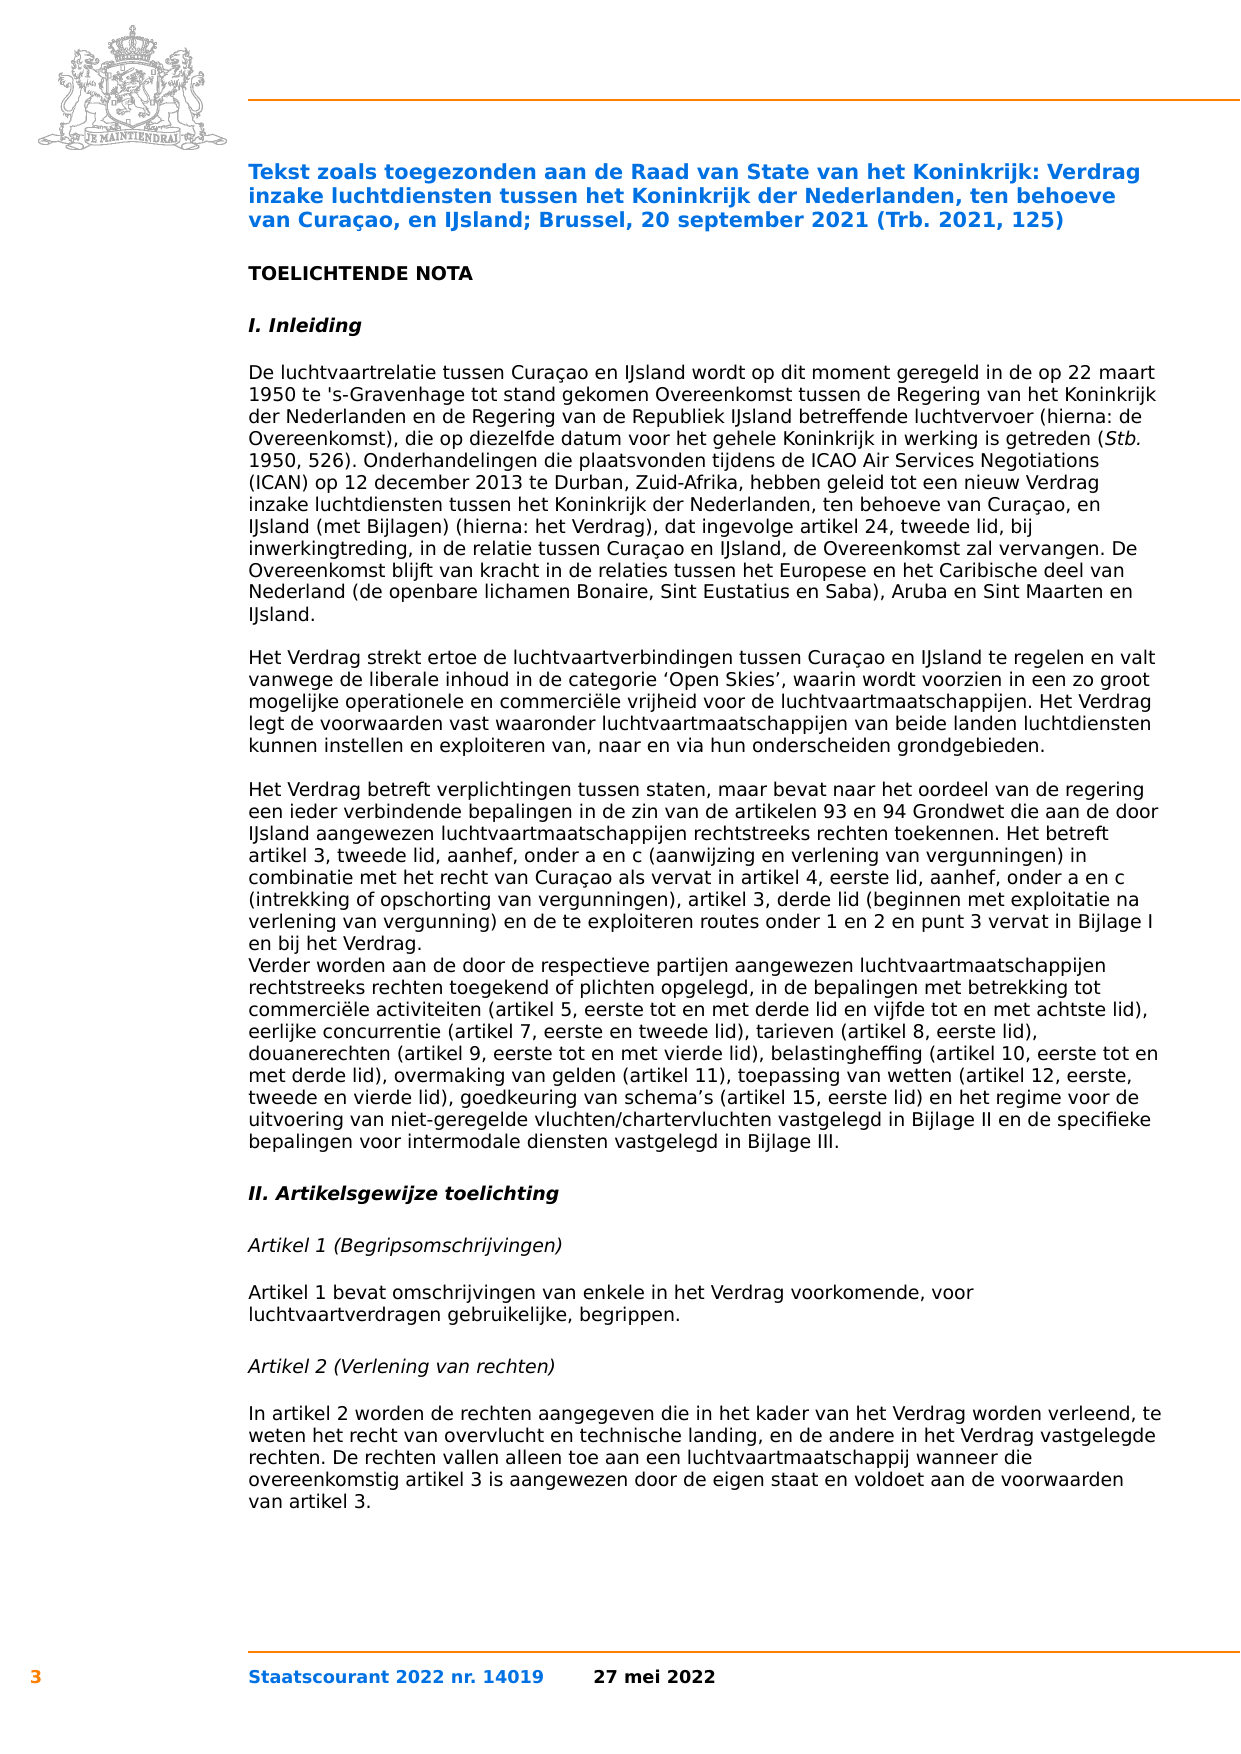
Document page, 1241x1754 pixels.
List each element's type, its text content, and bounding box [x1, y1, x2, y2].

text In artikel 2 worden de rechten aangegeven die in het kader van het Verdrag worden verleend, te weten het recht van overvlucht en technische landing, en de andere in het Verdrag vastgelegde rechten. De rechten vallen alleen toe aan een luchtvaartmaatschappij wanneer die overeenkomstig artikel 3 is aangewezen door de eigen staat en voldoet aan de voorwaarden van artikel 3. [248, 1403, 1163, 1512]
subtitle Artikel 1 (Begripsomschrijvingen) [248, 1235, 1163, 1257]
text Verder worden aan de door de respectieve partijen aangewezen luchtvaartmaatschappijen rechtstreeks rechten toegekend of plichten opgelegd, in de bepalingen met betrekking tot commerciële activiteiten (artikel 5, eerste tot en met derde lid en vijfde tot en met achtste lid), eerlijke concurrentie (artikel 7, eerste en tweede lid), tarieven (artikel 8, eerste lid), douanerechten (artikel 9, eerste tot en met vierde lid), belastingheffing (artikel 10, eerste tot en met derde lid), overmaking van gelden (artikel 11), toepassing van wetten (artikel 12, eerste, tweede en vierde lid), goedkeuring van schema’s (artikel 15, eerste lid) en het regime voor de uitvoering van niet-geregelde vluchten/chartervluchten vastgelegd in Bijlage II en de specifieke bepalingen voor intermodale diensten vastgelegd in Bijlage III. [248, 955, 1163, 1153]
text Het Verdrag strekt ertoe de luchtvaartverbindingen tussen Curaçao en IJsland te regelen en valt vanwege de liberale inhoud in de categorie ‘Open Skies’, waarin wordt voorzien in een zo groot mogelijke operationele en commerciële vrijheid voor de luchtvaartmaatschappijen. Het Verdrag legt de voorwaarden vast waaronder luchtvaartmaatschappijen van beide landen luchtdiensten kunnen instellen en exploiteren van, naar en via hun onderscheiden grondgebieden. [248, 647, 1163, 757]
text De luchtvaartrelatie tussen Curaçao en IJsland wordt op dit moment geregeld in de op 22 maart 1950 te 's-Gravenhage tot stand gekomen Overeenkomst tussen de Regering van het Koninkrijk der Nederlanden en de Regering van de Republiek IJsland betreffende luchtvervoer (hierna: de Overeenkomst), die op diezelfde datum voor het gehele Koninkrijk in werking is getreden (Stb. 1950, 526). Onderhandelingen die plaatsvonden tijdens de ICAO Air Services Negotiations (ICAN) op 12 december 2013 te Durban, Zuid-Afrika, hebben geleid tot een nieuw Verdrag inzake luchtdiensten tussen het Koninkrijk der Nederlanden, ten behoeve van Curaçao, en IJsland (met Bijlagen) (hierna: het Verdrag), dat ingevolge artikel 24, tweede lid, bij inwerkingtreding, in de relatie tussen Curaçao en IJsland, de Overeenkomst zal vervangen. De Overeenkomst blijft van kracht in de relaties tussen het Europese en het Caribische deel van Nederland (de openbare lichamen Bonaire, Sint Eustatius en Saba), Aruba en Sint Maarten en IJsland. [248, 362, 1163, 625]
text Het Verdrag betreft verplichtingen tussen staten, maar bevat naar het oordeel van de regering een ieder verbindende bepalingen in de zin van de artikelen 93 en 94 Grondwet die aan de door IJsland aangewezen luchtvaartmaatschappijen rechtstreeks rechten toekennen. Het betreft artikel 3, tweede lid, aanhef, onder a en c (aanwijzing en verlening van vergunningen) in combinatie met het recht van Curaçao als vervat in artikel 4, eerste lid, aanhef, onder a en c (intrekking of opschorting van vergunningen), artikel 3, derde lid (beginnen met exploitatie na verlening van vergunning) en de te exploiteren routes onder 1 en 2 en punt 3 vervat in Bijlage I en bij het Verdrag. [248, 779, 1163, 955]
subtitle Artikel 2 (Verlening van rechten) [248, 1356, 1163, 1378]
subtitle Tekst zoals toegezonden aan de Raad van State van het Koninkrijk: Verdrag inzake luchtdiensten tussen het Koninkrijk der Nederlanden, ten behoeve van Curaçao, en IJsland; Brussel, 20 september 2021 (Trb. 2021, 125) [248, 160, 1163, 233]
subtitle II. Artikelsgewijze toelichting [248, 1183, 1163, 1205]
subtitle TOELICHTENDE NOTA [248, 263, 1163, 285]
picture [38, 25, 227, 150]
subtitle I. Inleiding [248, 315, 1163, 337]
text Artikel 1 bevat omschrijvingen van enkele in het Verdrag voorkomende, voor luchtvaartverdragen gebruikelijke, begrippen. [248, 1282, 1163, 1326]
